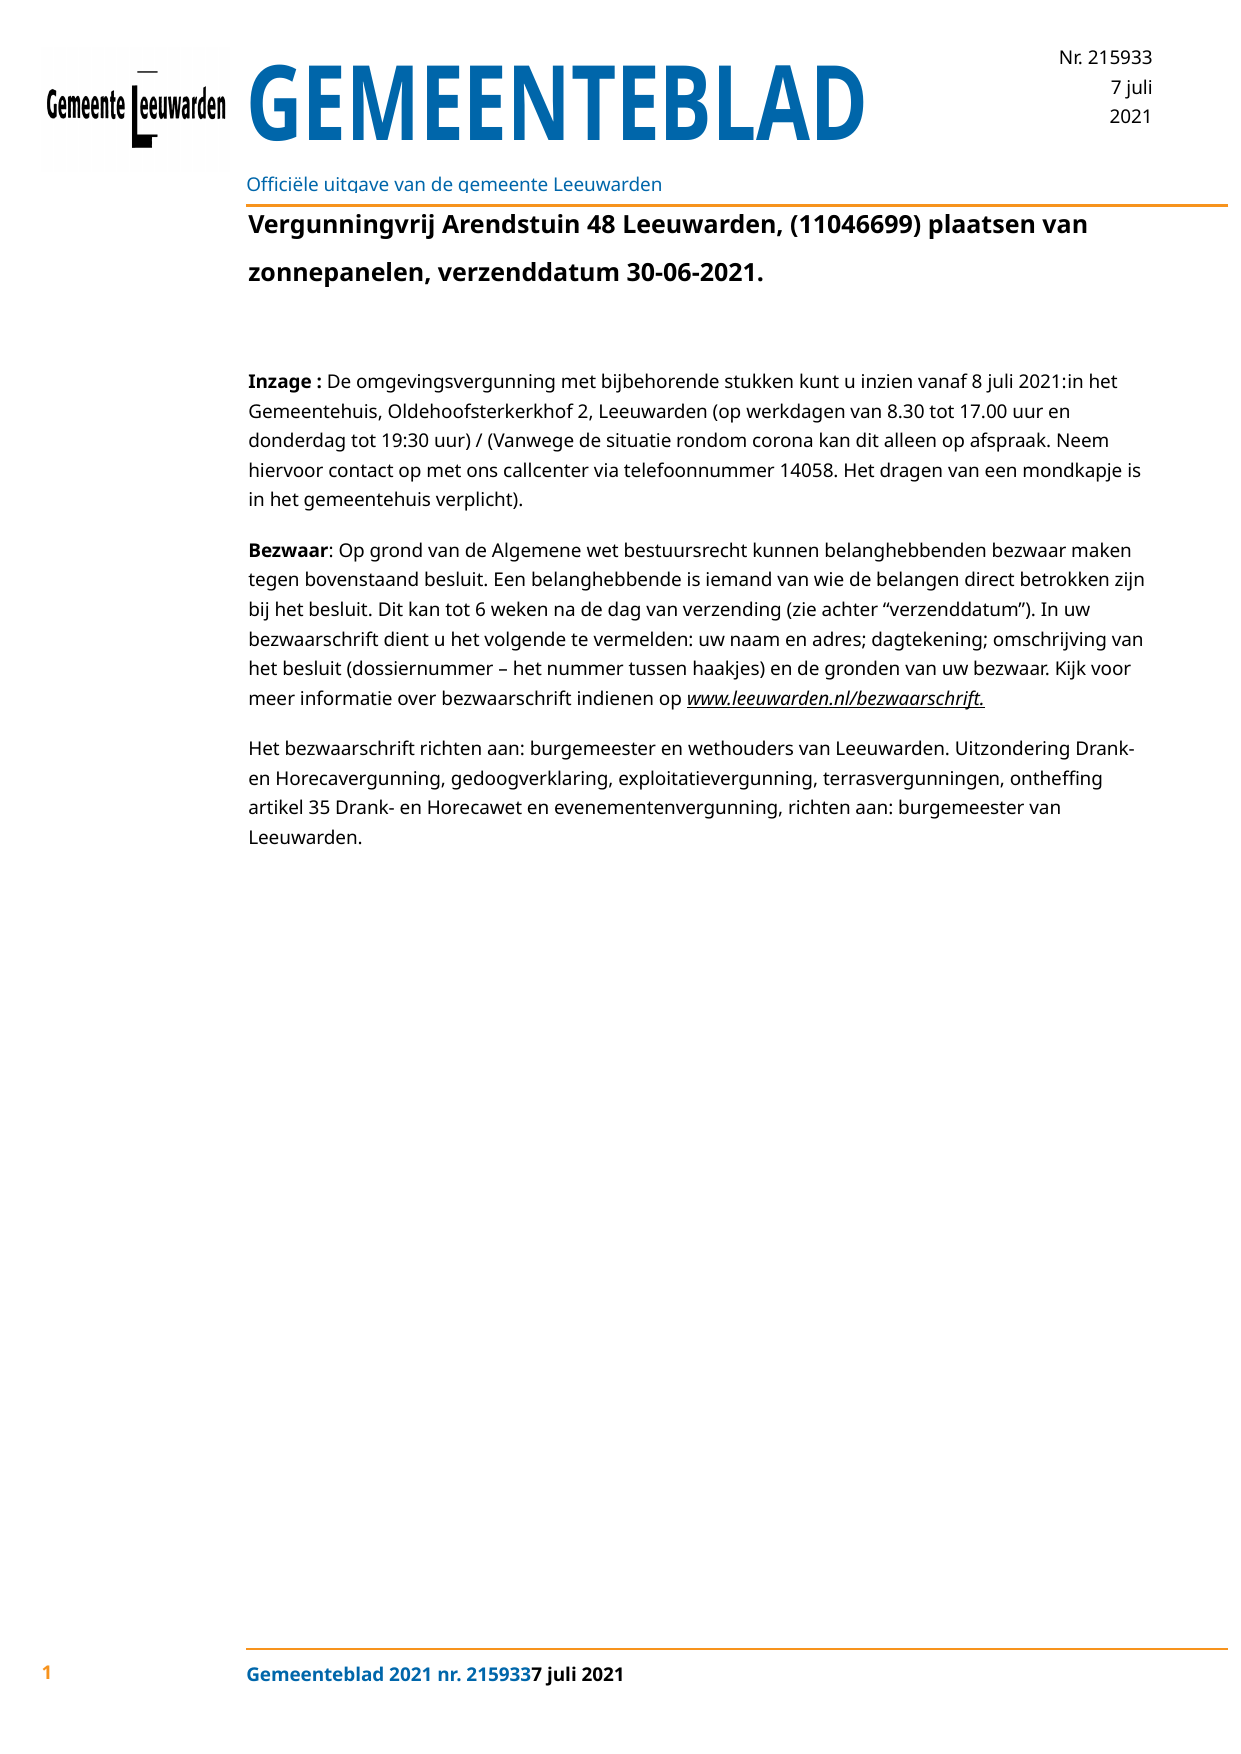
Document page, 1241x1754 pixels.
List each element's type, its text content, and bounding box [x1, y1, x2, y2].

text Vergunningvrij Arendstuin 48 Leeuwarden, (11046699) plaatsen van zonnepanelen, verzenddatum 30-06-2021. [248, 207, 1152, 288]
picture [41, 47, 231, 172]
text Het bezwaarschrift richten aan: burgemeester en wethouders van Leeuwarden. Uitzondering Drank- en Horecavergunning, gedoogverklaring, exploitatievergunning, terrasvergunningen, ontheffing artikel 35 Drank- en Horecawet en evenementenvergunning, richten aan: burgemeester van Leeuwarden. [248, 735, 1152, 850]
text Inzage : De omgevingsvergunning met bijbehorende stukken kunt u inzien vanaf 8 juli 2021:in het Gemeentehuis, Oldehoofsterkerkhof 2, Leeuwarden (op werkdagen van 8.30 tot 17.00 uur en donderdag tot 19:30 uur) / (Vanwege de situatie rondom corona kan dit alleen op afspraak. Neem hiervoor contact op met ons callcenter via telefoonnummer 14058. Het dragen van een mondkapje is in het gemeentehuis verplicht). [248, 368, 1152, 512]
text Bezwaar: Op grond van de Algemene wet bestuursrecht kunnen belanghebbenden bezwaar maken tegen bovenstaand besluit. Een belanghebbende is iemand van wie de belangen direct betrokken zijn bij het besluit. Dit kan tot 6 weken na de dag van verzending (zie achter “verzenddatum”). In uw bezwaarschrift dient u het volgende te vermelden: uw naam en adres; dagtekening; omschrijving van het besluit (dossiernummer – het nummer tussen haakjes) en de gronden van uw bezwaar. Kijk voor meer informatie over bezwaarschrift indienen op www.leeuwarden.nl/bezwaarschrift. [248, 537, 1152, 711]
